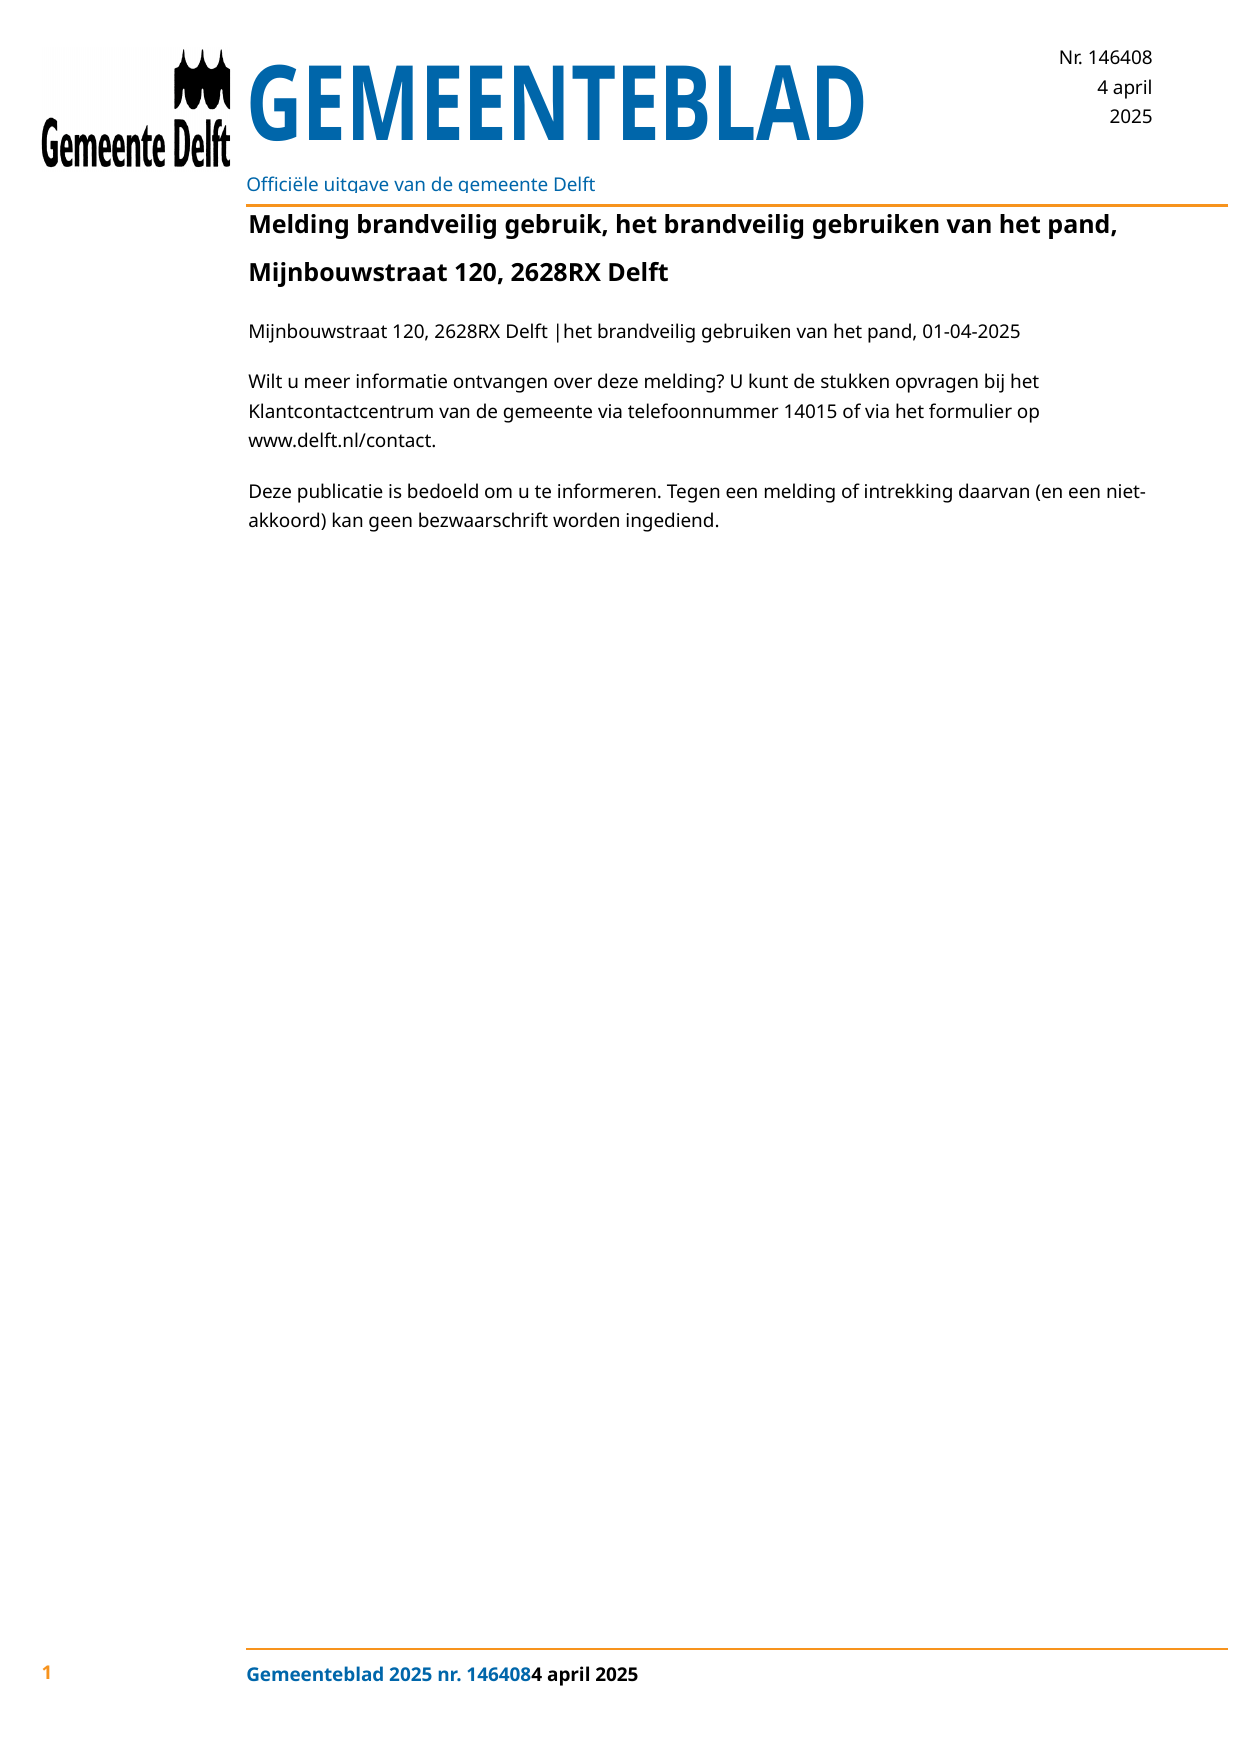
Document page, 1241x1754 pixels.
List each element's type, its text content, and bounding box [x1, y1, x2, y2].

picture [41, 47, 231, 172]
text Deze publicatie is bedoeld om u te informeren. Tegen een melding of intrekking daarvan (en een niet-akkoord) kan geen bezwaarschrift worden ingediend. [248, 478, 1152, 533]
text Melding brandveilig gebruik, het brandveilig gebruiken van het pand, Mijnbouwstraat 120, 2628RX Delft [248, 207, 1152, 288]
text Wilt u meer informatie ontvangen over deze melding? U kunt de stukken opvragen bij het Klantcontactcentrum van de gemeente via telefoonnummer 14015 of via het formulier op www.delft.nl/contact. [248, 368, 1152, 453]
text Mijnbouwstraat 120, 2628RX Delft |het brandveilig gebruiken van het pand, 01-04-2025 [248, 318, 1152, 344]
